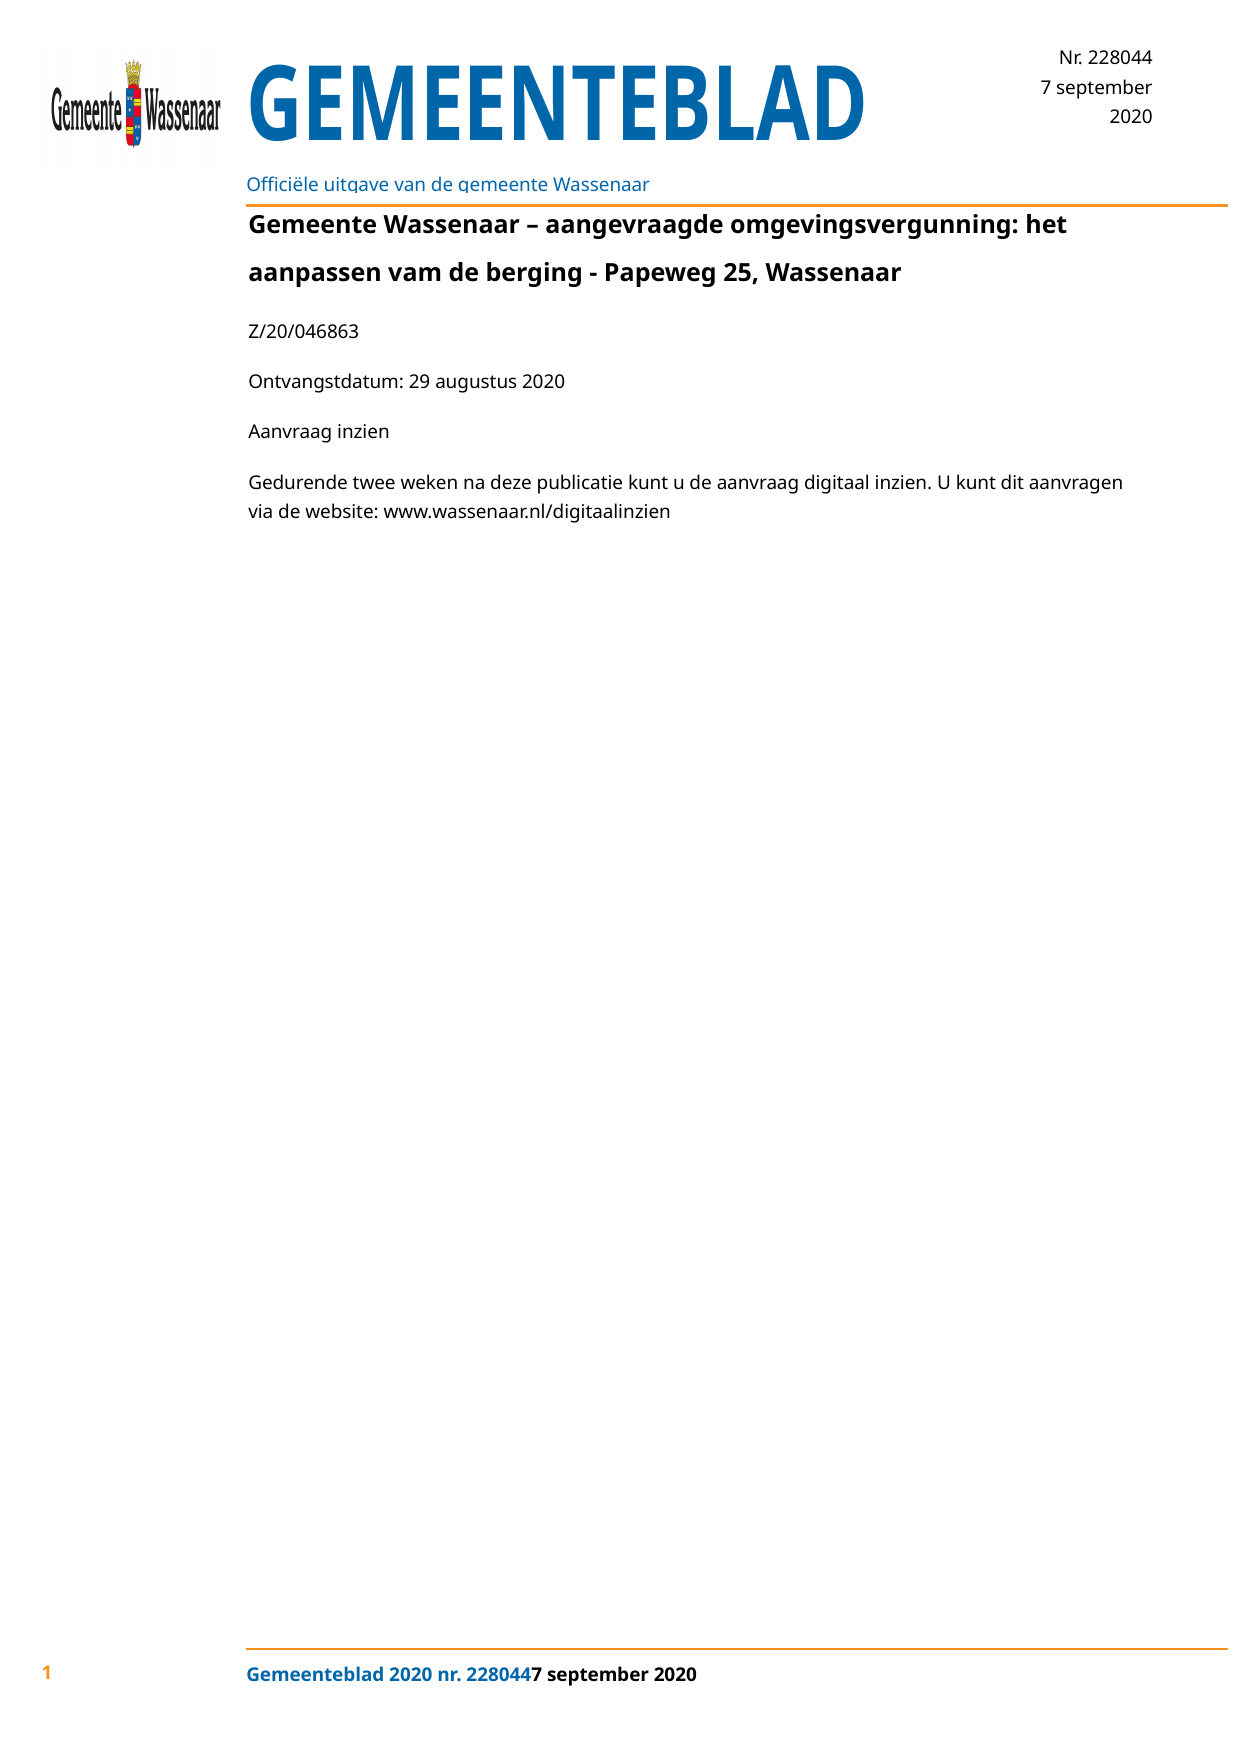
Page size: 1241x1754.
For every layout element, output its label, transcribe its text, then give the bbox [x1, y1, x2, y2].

text Ontvangstdatum: 29 augustus 2020 [248, 368, 1152, 394]
picture [41, 47, 231, 172]
text Z/20/046863 [248, 318, 1152, 344]
text Aanvraag inzien [248, 419, 1152, 444]
text Gedurende twee weken na deze publicatie kunt u de aanvraag digitaal inzien. U kunt dit aanvragen via de website: www.wassenaar.nl/digitaalinzien [248, 469, 1152, 524]
text Gemeente Wassenaar – aangevraagde omgevingsvergunning: het aanpassen vam de berging - Papeweg 25, Wassenaar [248, 207, 1152, 288]
